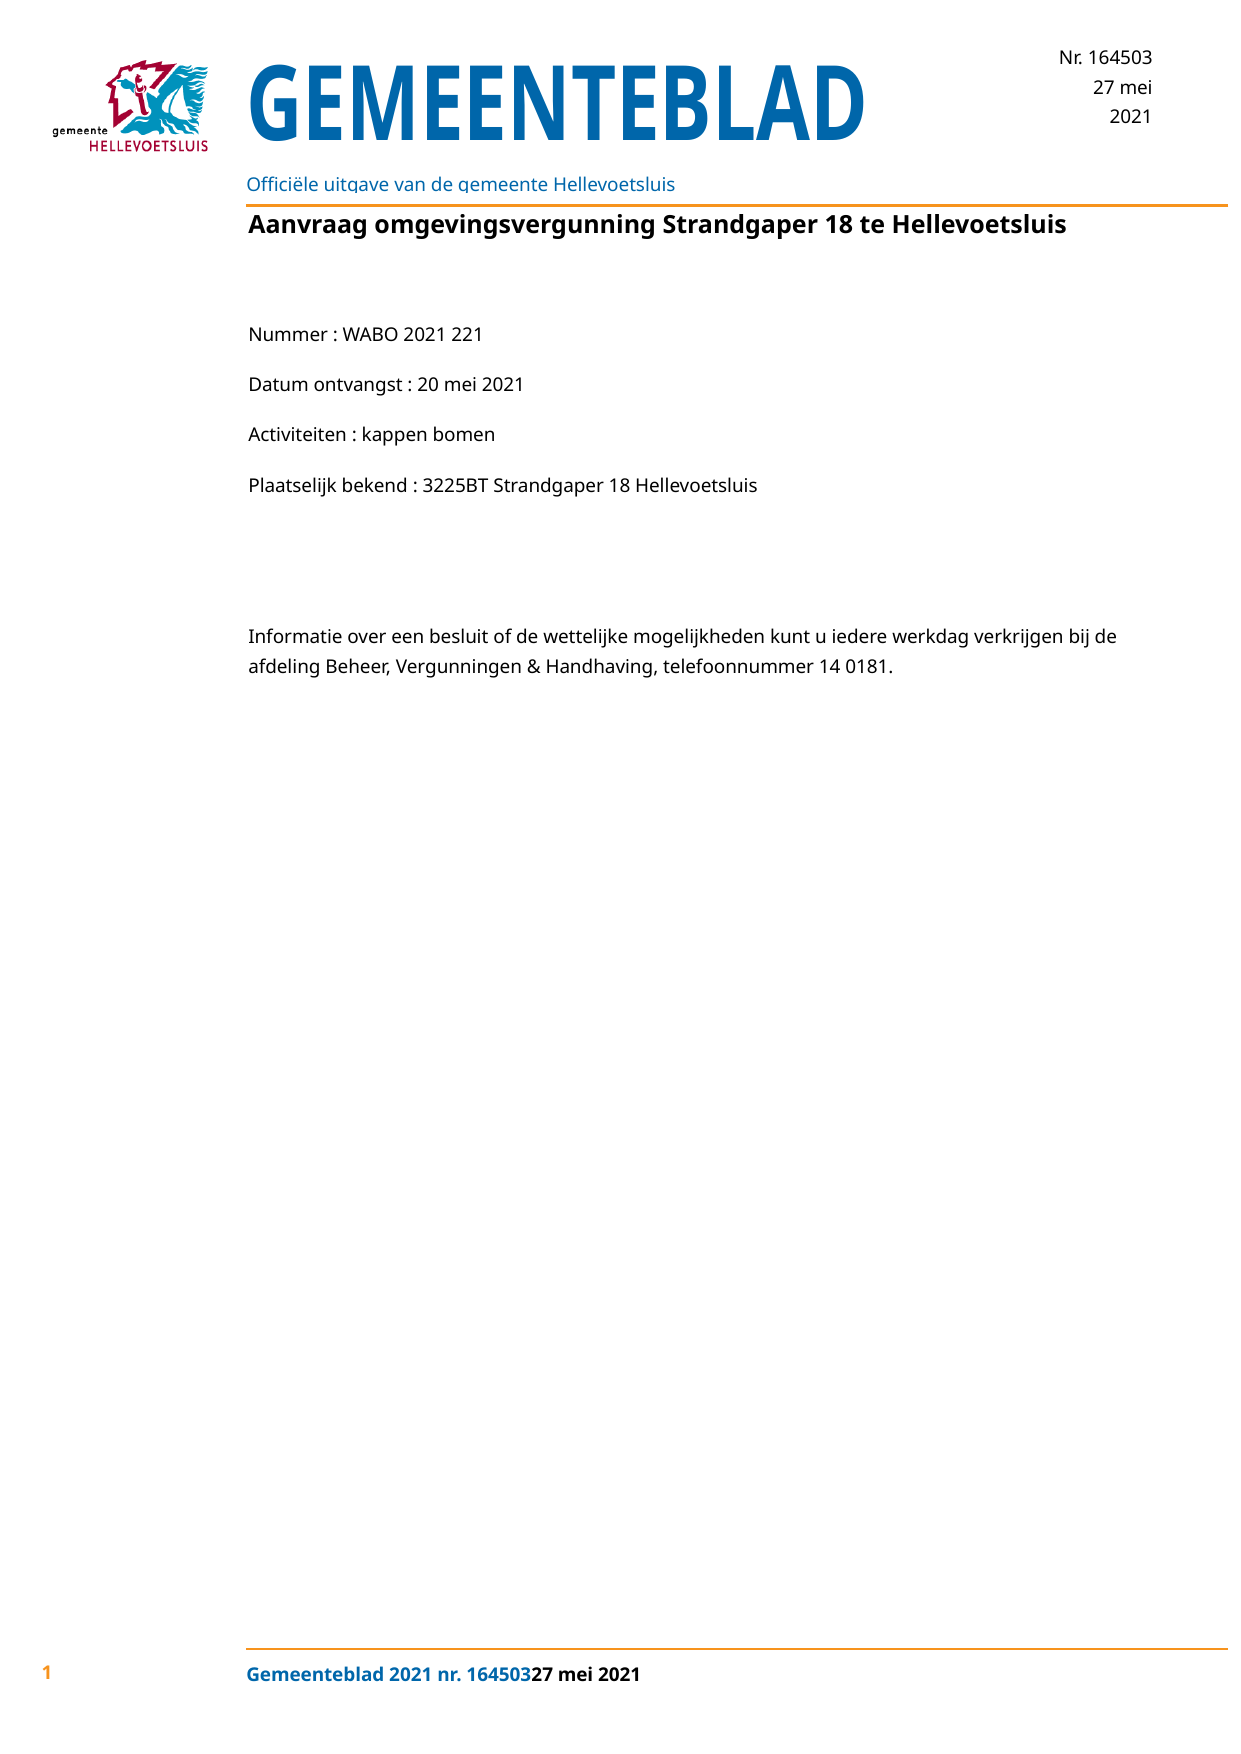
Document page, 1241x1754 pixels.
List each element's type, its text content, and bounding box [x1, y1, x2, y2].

text Datum ontvangst : 20 mei 2021 [248, 371, 1152, 397]
picture [41, 47, 231, 172]
text Aanvraag omgevingsvergunning Strandgaper 18 te Hellevoetsluis [248, 207, 1152, 241]
text Nummer : WABO 2021 221 [248, 321, 1152, 346]
text Informatie over een besluit of de wettelijke mogelijkheden kunt u iedere werkdag verkrijgen bij de afdeling Beheer, Vergunningen & Handhaving, telefoonnummer 14 0181. [248, 623, 1152, 678]
text Activiteiten : kappen bomen [248, 422, 1152, 447]
text Plaatselijk bekend : 3225BT Strandgaper 18 Hellevoetsluis [248, 472, 1152, 498]
